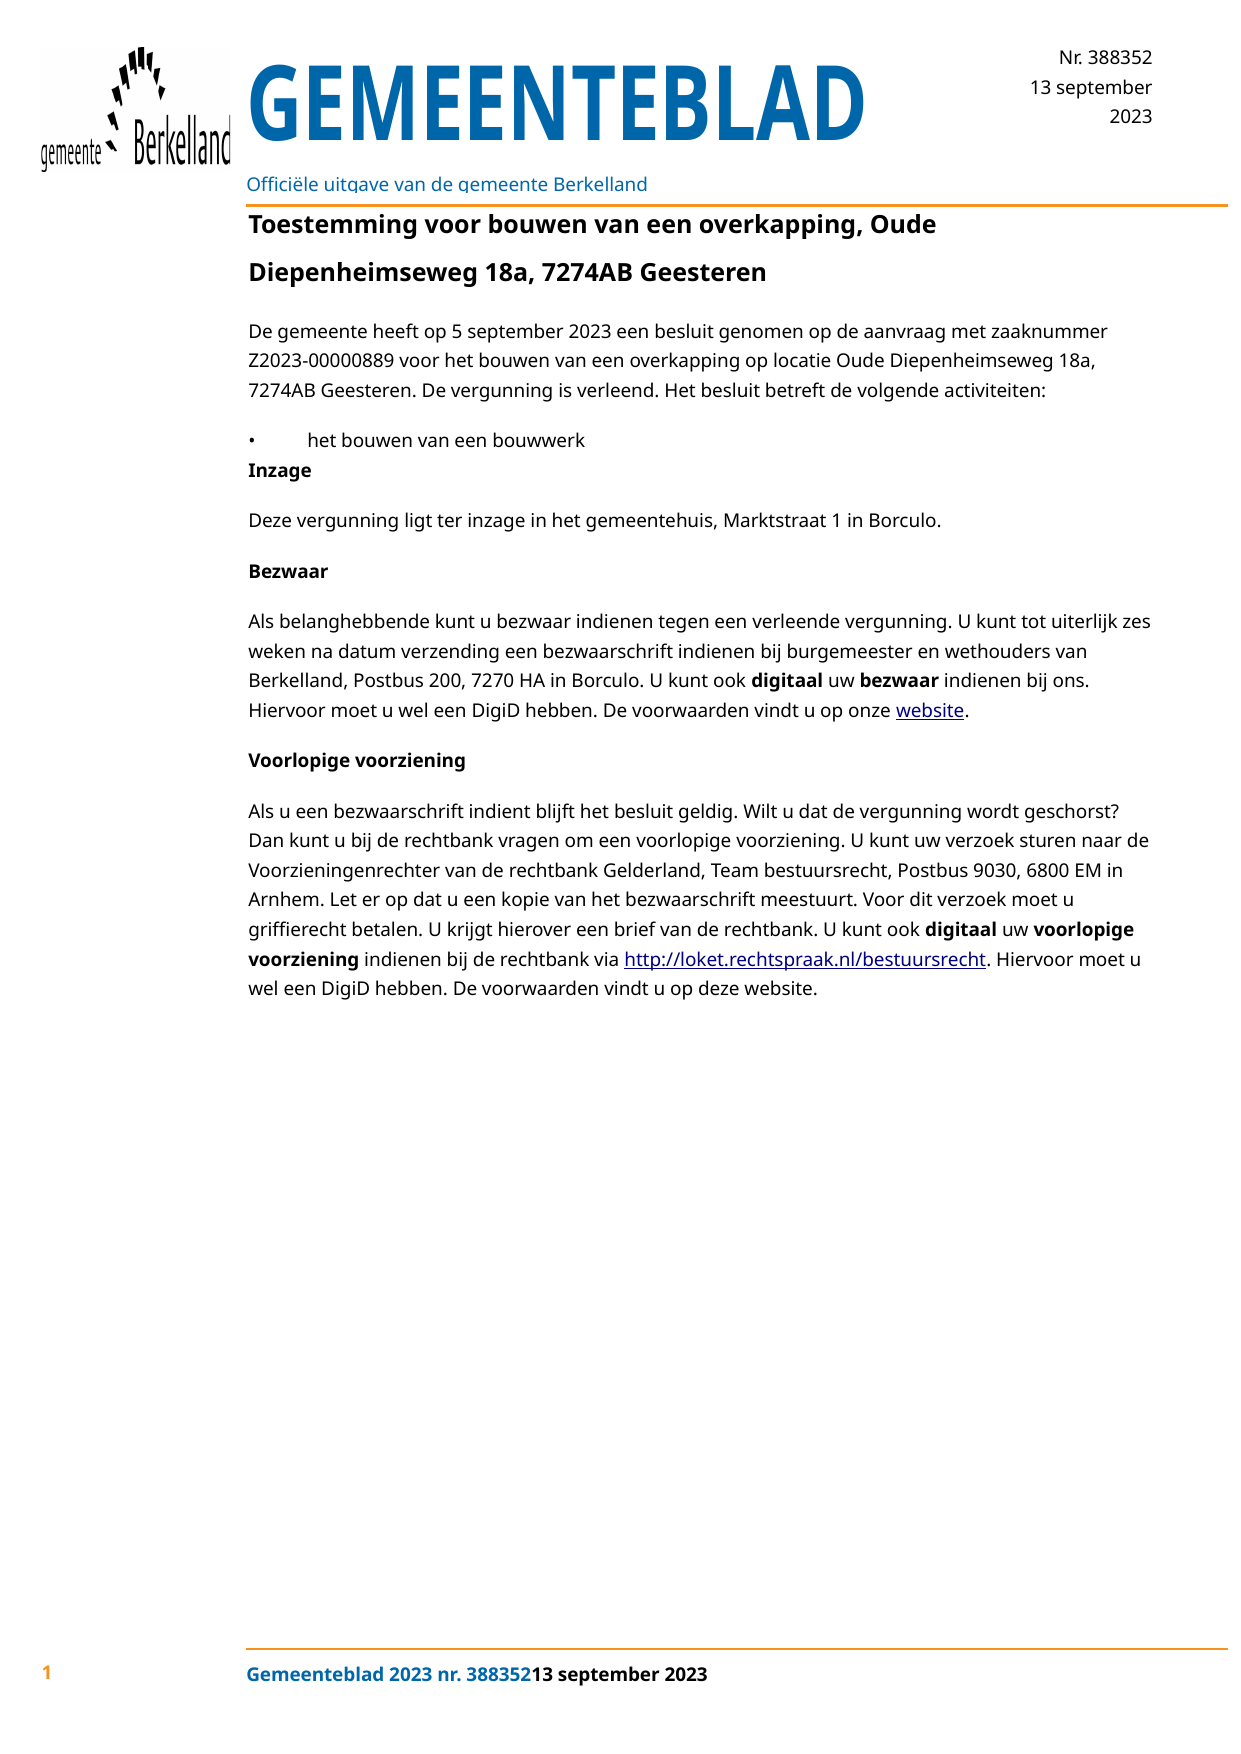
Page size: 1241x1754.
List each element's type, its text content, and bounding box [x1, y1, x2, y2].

text Bezwaar [248, 558, 1152, 584]
picture [41, 47, 231, 172]
text Deze vergunning ligt ter inzage in het gemeentehuis, Marktstraat 1 in Borculo. [248, 507, 1152, 533]
text Als u een bezwaarschrift indient blijft het besluit geldig. Wilt u dat de vergunning wordt geschorst? Dan kunt u bij de rechtbank vragen om een voorlopige voorziening. U kunt uw verzoek sturen naar de Voorzieningenrechter van de rechtbank Gelderland, Team bestuursrecht, Postbus 9030, 6800 EM in Arnhem. Let er op dat u een kopie van het bezwaarschrift meestuurt. Voor dit verzoek moet u griffierecht betalen. U krijgt hierover een brief van de rechtbank. U kunt ook digitaal uw voorlopige voorziening indienen bij de rechtbank via http://loket.rechtspraak.nl/bestuursrecht. Hiervoor moet u wel een DigiD hebben. De voorwaarden vindt u op deze website. [248, 798, 1152, 1001]
text Voorlopige voorziening [248, 747, 1152, 773]
text Als belanghebbende kunt u bezwaar indienen tegen een verleende vergunning. U kunt tot uiterlijk zes weken na datum verzending een bezwaarschrift indienen bij burgemeester en wethouders van Berkelland, Postbus 200, 7270 HA in Borculo. U kunt ook digitaal uw bezwaar indienen bij ons. Hiervoor moet u wel een DigiD hebben. De voorwaarden vindt u op onze website. [248, 608, 1152, 723]
list het bouwen van een bouwwerk [248, 427, 1152, 453]
text Inzage [248, 457, 1152, 483]
text Toestemming voor bouwen van een overkapping, Oude Diepenheimseweg 18a, 7274AB Geesteren [248, 207, 1152, 288]
text De gemeente heeft op 5 september 2023 een besluit genomen op de aanvraag met zaaknummer Z2023-00000889 voor het bouwen van een overkapping op locatie Oude Diepenheimseweg 18a, 7274AB Geesteren. De vergunning is verleend. Het besluit betreft de volgende activiteiten: [248, 318, 1152, 403]
